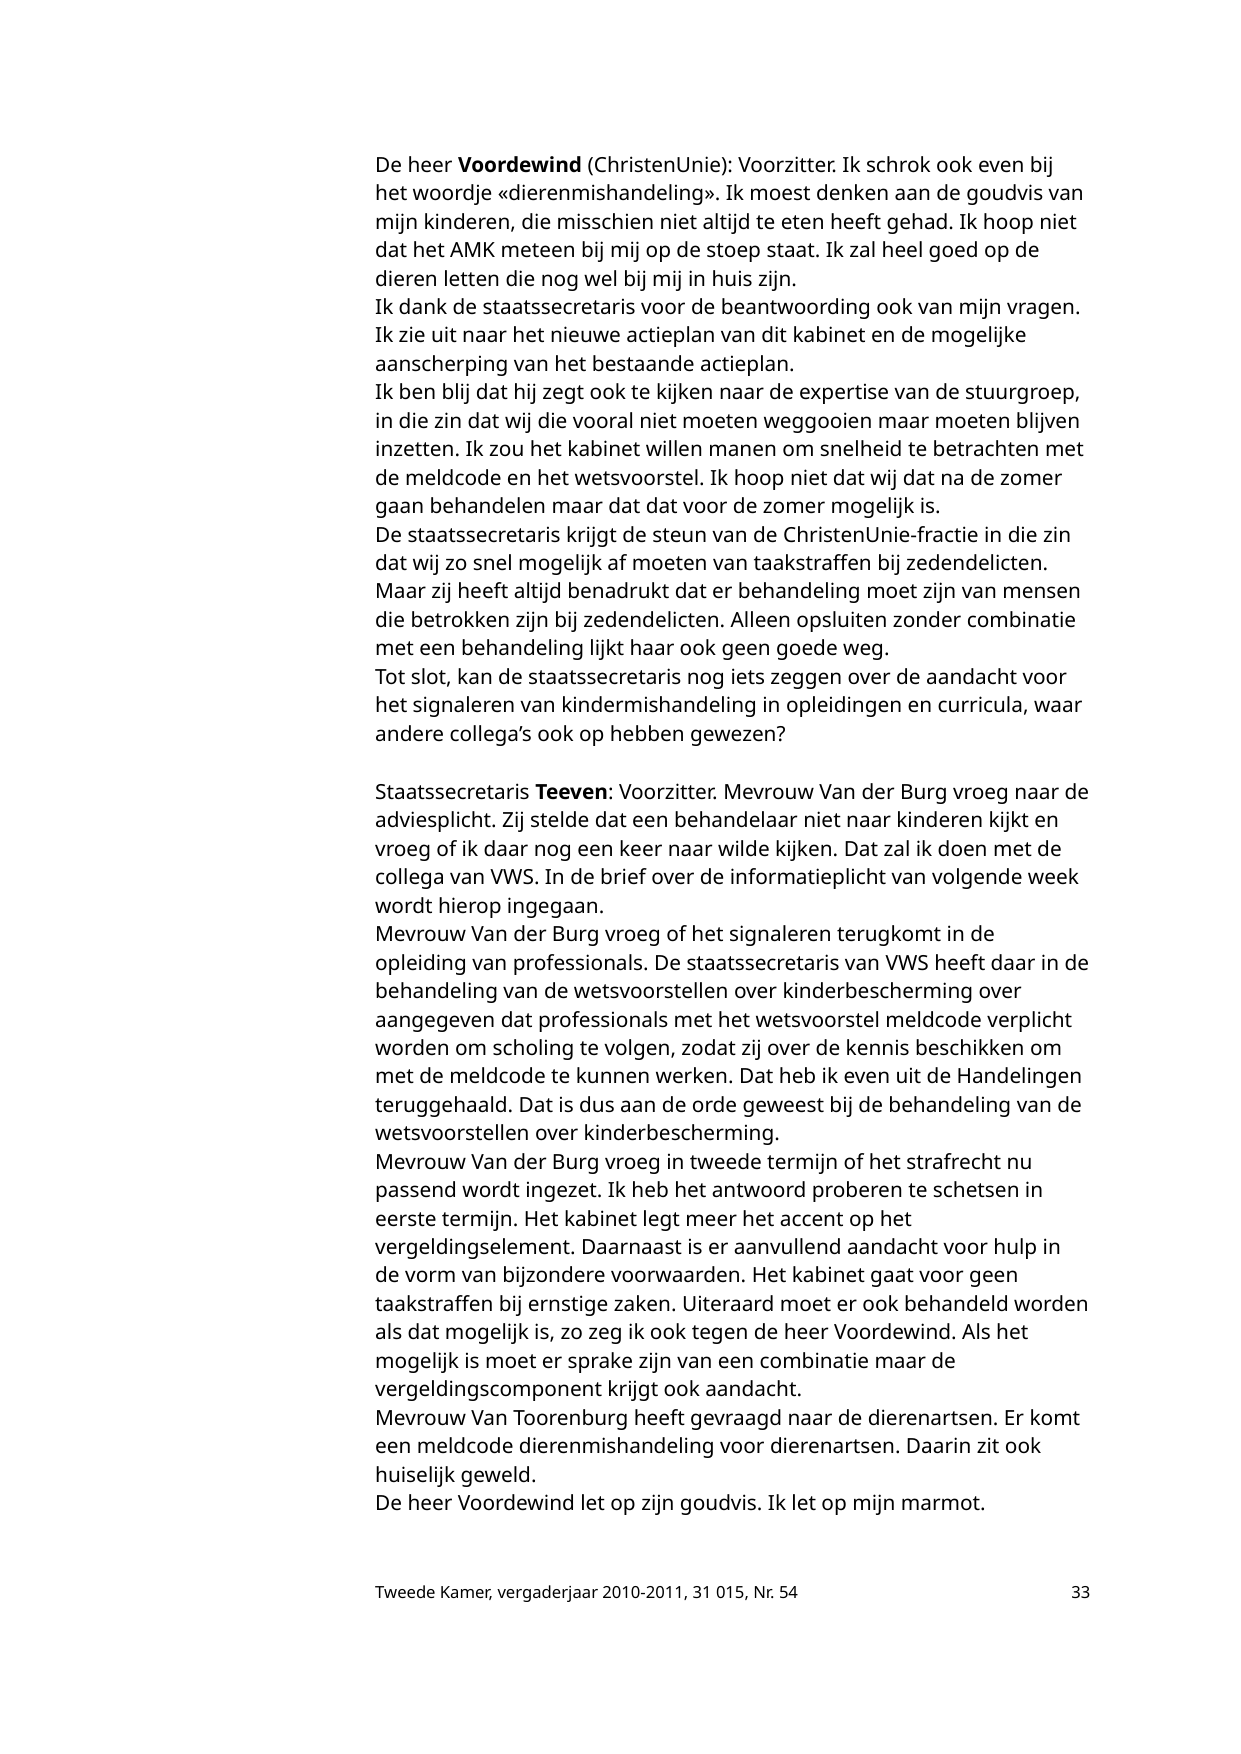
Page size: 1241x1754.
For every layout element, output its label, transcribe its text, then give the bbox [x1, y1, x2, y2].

text Ik dank de staatssecretaris voor de beantwoording ook van mijn vragen. Ik zie uit naar het nieuwe actieplan van dit kabinet en de mogelijke aanscherping van het bestaande actieplan. [375, 292, 1090, 377]
text Mevrouw Van Toorenburg heeft gevraagd naar de dierenartsen. Er komt een meldcode dierenmishandeling voor dierenartsen. Daarin zit ook huiselijk geweld. [375, 1403, 1090, 1488]
text Staatssecretaris Teeven: Voorzitter. Mevrouw Van der Burg vroeg naar de adviesplicht. Zij stelde dat een behandelaar niet naar kinderen kijkt en vroeg of ik daar nog een keer naar wilde kijken. Dat zal ik doen met de collega van VWS. In de brief over de informatieplicht van volgende week wordt hierop ingegaan. [375, 777, 1090, 919]
text Mevrouw Van der Burg vroeg in tweede termijn of het strafrecht nu passend wordt ingezet. Ik heb het antwoord proberen te schetsen in eerste termijn. Het kabinet legt meer het accent op het vergeldingselement. Daarnaast is er aanvullend aandacht voor hulp in de vorm van bijzondere voorwaarden. Het kabinet gaat voor geen taakstraffen bij ernstige zaken. Uiteraard moet er ook behandeld worden als dat mogelijk is, zo zeg ik ook tegen de heer Voordewind. Als het mogelijk is moet er sprake zijn van een combinatie maar de vergeldingscomponent krijgt ook aandacht. [375, 1147, 1090, 1403]
text De heer Voordewind let op zijn goudvis. Ik let op mijn marmot. [375, 1488, 1090, 1517]
text Ik ben blij dat hij zegt ook te kijken naar de expertise van de stuurgroep, in die zin dat wij die vooral niet moeten weggooien maar moeten blijven inzetten. Ik zou het kabinet willen manen om snelheid te betrachten met de meldcode en het wetsvoorstel. Ik hoop niet dat wij dat na de zomer gaan behandelen maar dat dat voor de zomer mogelijk is. [375, 377, 1090, 520]
text Mevrouw Van der Burg vroeg of het signaleren terugkomt in de opleiding van professionals. De staatssecretaris van VWS heeft daar in de behandeling van de wetsvoorstellen over kinderbescherming over aangegeven dat professionals met het wetsvoorstel meldcode verplicht worden om scholing te volgen, zodat zij over de kennis beschikken om met de meldcode te kunnen werken. Dat heb ik even uit de Handelingen teruggehaald. Dat is dus aan de orde geweest bij de behandeling van de wetsvoorstellen over kinderbescherming. [375, 919, 1090, 1147]
text De heer Voordewind (ChristenUnie): Voorzitter. Ik schrok ook even bij het woordje «dierenmishandeling». Ik moest denken aan de goudvis van mijn kinderen, die misschien niet altijd te eten heeft gehad. Ik hoop niet dat het AMK meteen bij mij op de stoep staat. Ik zal heel goed op de dieren letten die nog wel bij mij in huis zijn. [375, 150, 1090, 292]
text Tot slot, kan de staatssecretaris nog iets zeggen over de aandacht voor het signaleren van kindermishandeling in opleidingen en curricula, waar andere collega’s ook op hebben gewezen? [375, 662, 1090, 747]
text De staatssecretaris krijgt de steun van de ChristenUnie-fractie in die zin dat wij zo snel mogelijk af moeten van taakstraffen bij zedendelicten. Maar zij heeft altijd benadrukt dat er behandeling moet zijn van mensen die betrokken zijn bij zedendelicten. Alleen opsluiten zonder combinatie met een behandeling lijkt haar ook geen goede weg. [375, 520, 1090, 662]
